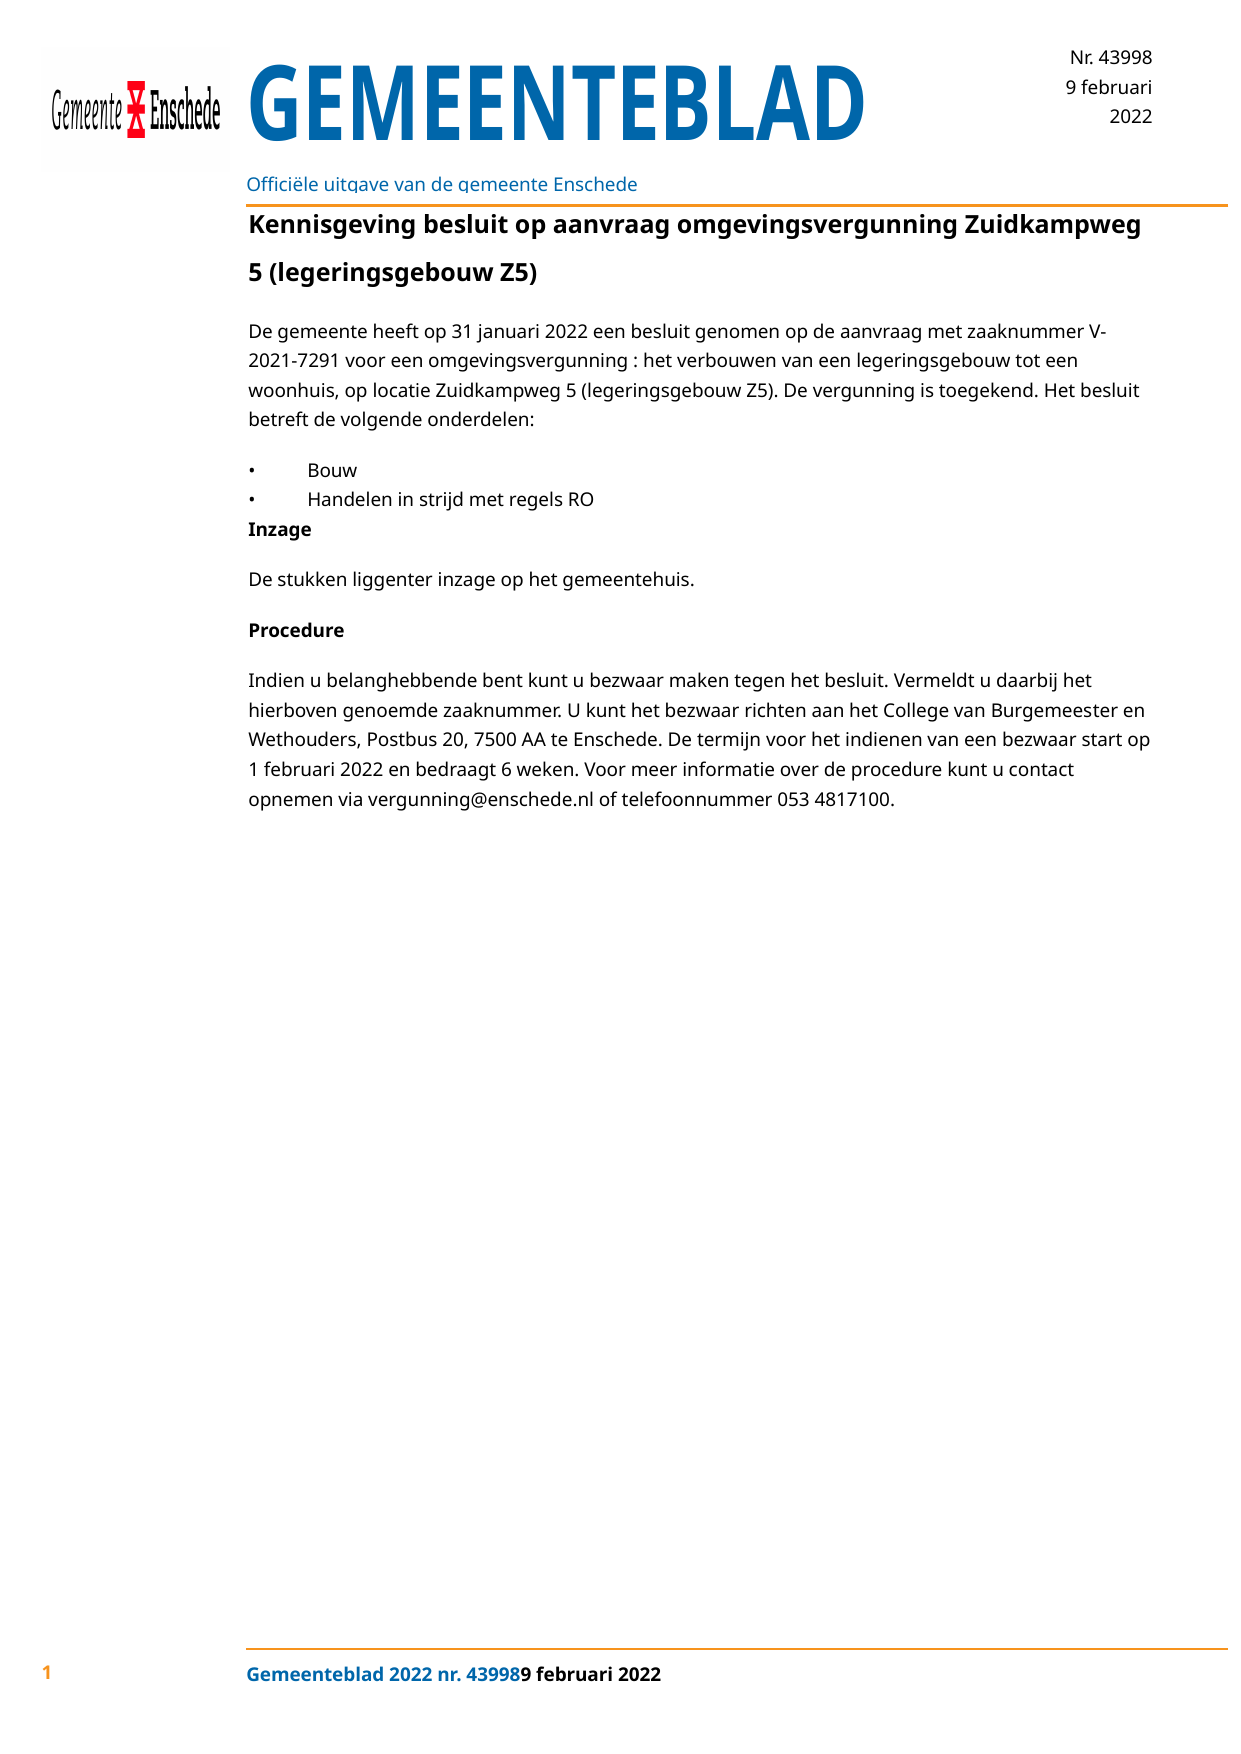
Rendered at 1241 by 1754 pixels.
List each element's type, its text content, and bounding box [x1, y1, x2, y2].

text Inzage [248, 516, 1152, 542]
text Kennisgeving besluit op aanvraag omgevingsvergunning Zuidkampweg 5 (legeringsgebouw Z5) [248, 207, 1152, 288]
list Handelen in strijd met regels RO [248, 487, 1152, 512]
text Procedure [248, 617, 1152, 643]
list Bouw [248, 457, 1152, 483]
text De stukken liggenter inzage op het gemeentehuis. [248, 567, 1152, 592]
text De gemeente heeft op 31 januari 2022 een besluit genomen op de aanvraag met zaaknummer V-2021-7291 voor een omgevingsvergunning : het verbouwen van een legeringsgebouw tot een woonhuis, op locatie Zuidkampweg 5 (legeringsgebouw Z5). De vergunning is toegekend. Het besluit betreft de volgende onderdelen: [248, 318, 1152, 432]
picture [41, 47, 231, 172]
text Indien u belanghebbende bent kunt u bezwaar maken tegen het besluit. Vermeldt u daarbij het hierboven genoemde zaaknummer. U kunt het bezwaar richten aan het College van Burgemees­ter en Wethouders, Postbus 20, 7500 AA te Enschede. De termijn voor het indienen van een bezwaar start op 1 februari 2022 en bedraagt 6 weken. Voor meer informatie over de procedure kunt u contact opnemen via vergunning@enschede.nl of telefoonnummer 053 4817100. [248, 667, 1152, 812]
